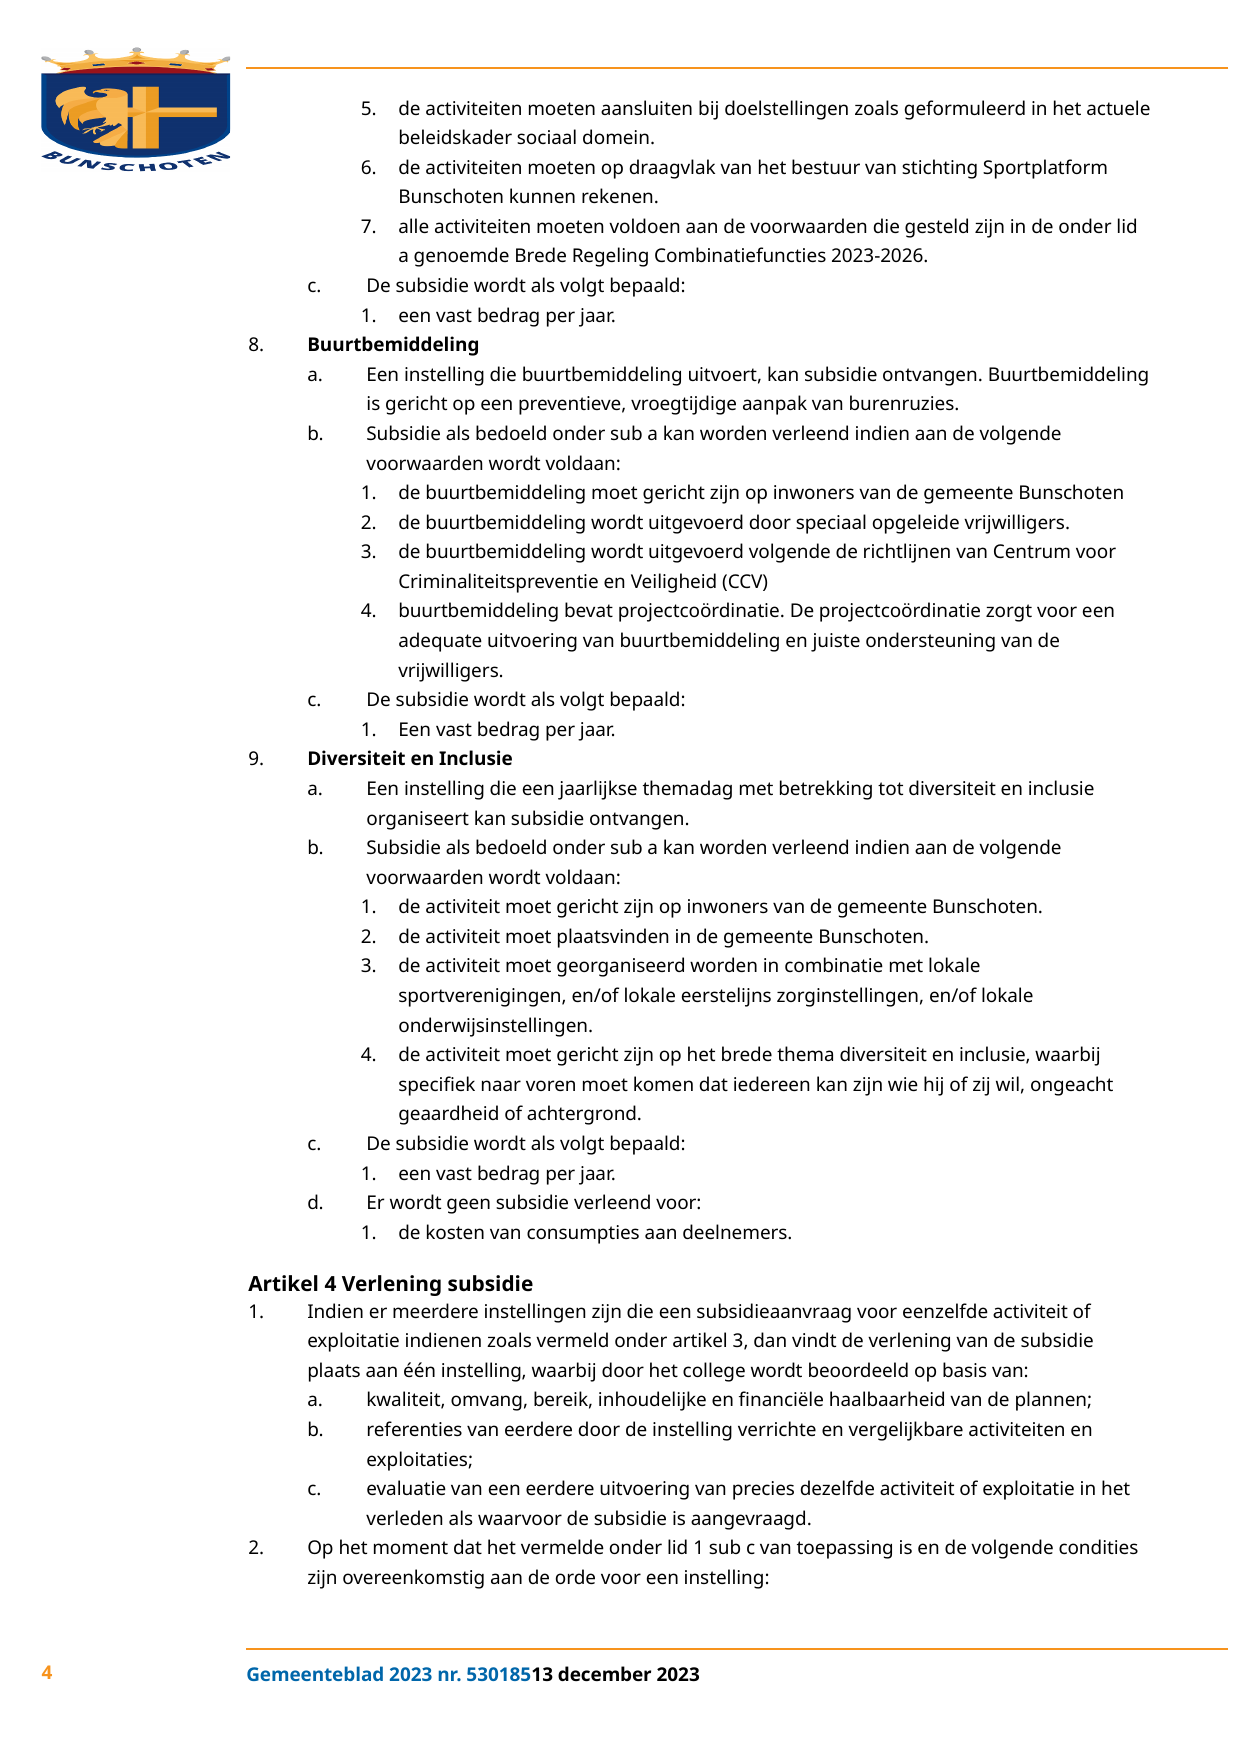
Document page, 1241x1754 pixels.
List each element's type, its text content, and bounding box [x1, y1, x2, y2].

list Buurtbemiddeling [248, 331, 1152, 357]
list de activiteit moet plaatsvinden in de gemeente Bunschoten. [361, 923, 1152, 949]
list Een vast bedrag per jaar. [361, 716, 1152, 742]
list Een instelling die een jaarlijkse themadag met betrekking tot diversiteit en inclusie organiseert kan subsidie ontvangen. [307, 775, 1152, 831]
list een vast bedrag per jaar. [361, 1160, 1152, 1186]
list een vast bedrag per jaar. [361, 302, 1152, 328]
list de kosten van consumpties aan deelnemers. [361, 1219, 1152, 1245]
list de activiteit moet gericht zijn op het brede thema diversiteit en inclusie, waarbij specifiek naar voren moet komen dat iedereen kan zijn wie hij of zij wil, ongeacht geaardheid of achtergrond. [361, 1041, 1152, 1126]
list buurtbemiddeling bevat projectcoördinatie. De projectcoördinatie zorgt voor een adequate uitvoering van buurtbemiddeling en juiste ondersteuning van de vrijwilligers. [361, 598, 1152, 683]
list referenties van eerdere door de instelling verrichte en vergelijkbare activiteiten en exploitaties; [307, 1416, 1152, 1471]
text Artikel 4 Verlening subsidie [248, 1269, 1152, 1298]
list De subsidie wordt als volgt bepaald: [307, 272, 1152, 298]
list Subsidie als bedoeld onder sub a kan worden verleend indien aan de volgende voorwaarden wordt voldaan: [307, 834, 1152, 890]
list de buurtbemiddeling wordt uitgevoerd door speciaal opgeleide vrijwilligers. [361, 509, 1152, 535]
list Indien er meerdere instellingen zijn die een subsidieaanvraag voor eenzelfde activiteit of exploitatie indienen zoals vermeld onder artikel 3, dan vindt de verlening van de subsidie plaats aan één instelling, waarbij door het college wordt beoordeeld op basis van: [248, 1298, 1152, 1383]
list de activiteit moet gericht zijn op inwoners van de gemeente Bunschoten. [361, 893, 1152, 919]
picture [41, 47, 231, 172]
list kwaliteit, omvang, bereik, inhoudelijke en financiële haalbaarheid van de plannen; [307, 1387, 1152, 1412]
list de activiteiten moeten aansluiten bij doelstellingen zoals geformuleerd in het actuele beleidskader sociaal domein. [361, 95, 1152, 150]
list Er wordt geen subsidie verleend voor: [307, 1189, 1152, 1215]
list De subsidie wordt als volgt bepaald: [307, 1130, 1152, 1156]
list de activiteit moet georganiseerd worden in combinatie met lokale sportverenigingen, en/of lokale eerstelijns zorginstellingen, en/of lokale onderwijsinstellingen. [361, 953, 1152, 1038]
list de buurtbemiddeling wordt uitgevoerd volgende de richtlijnen van Centrum voor Criminaliteitspreventie en Veiligheid (CCV) [361, 538, 1152, 594]
list de activiteiten moeten op draagvlak van het bestuur van stichting Sportplatform Bunschoten kunnen rekenen. [361, 154, 1152, 209]
list de buurtbemiddeling moet gericht zijn op inwoners van de gemeente Bunschoten [361, 479, 1152, 505]
list Diversiteit en Inclusie [248, 746, 1152, 771]
list Een instelling die buurtbemiddeling uitvoert, kan subsidie ontvangen. Buurtbemiddeling is gericht op een preventieve, vroegtijdige aanpak van burenruzies. [307, 361, 1152, 416]
list De subsidie wordt als volgt bepaald: [307, 686, 1152, 712]
list alle activiteiten moeten voldoen aan de voorwaarden die gesteld zijn in de onder lid a genoemde Brede Regeling Combinatiefuncties 2023-2026. [361, 213, 1152, 268]
list Subsidie als bedoeld onder sub a kan worden verleend indien aan de volgende voorwaarden wordt voldaan: [307, 420, 1152, 476]
list evaluatie van een eerdere uitvoering van precies dezelfde activiteit of exploitatie in het verleden als waarvoor de subsidie is aangevraagd. [307, 1475, 1152, 1531]
list Op het moment dat het vermelde onder lid 1 sub c van toepassing is en de volgende condities zijn overeenkomstig aan de orde voor een instelling: [248, 1534, 1152, 1590]
